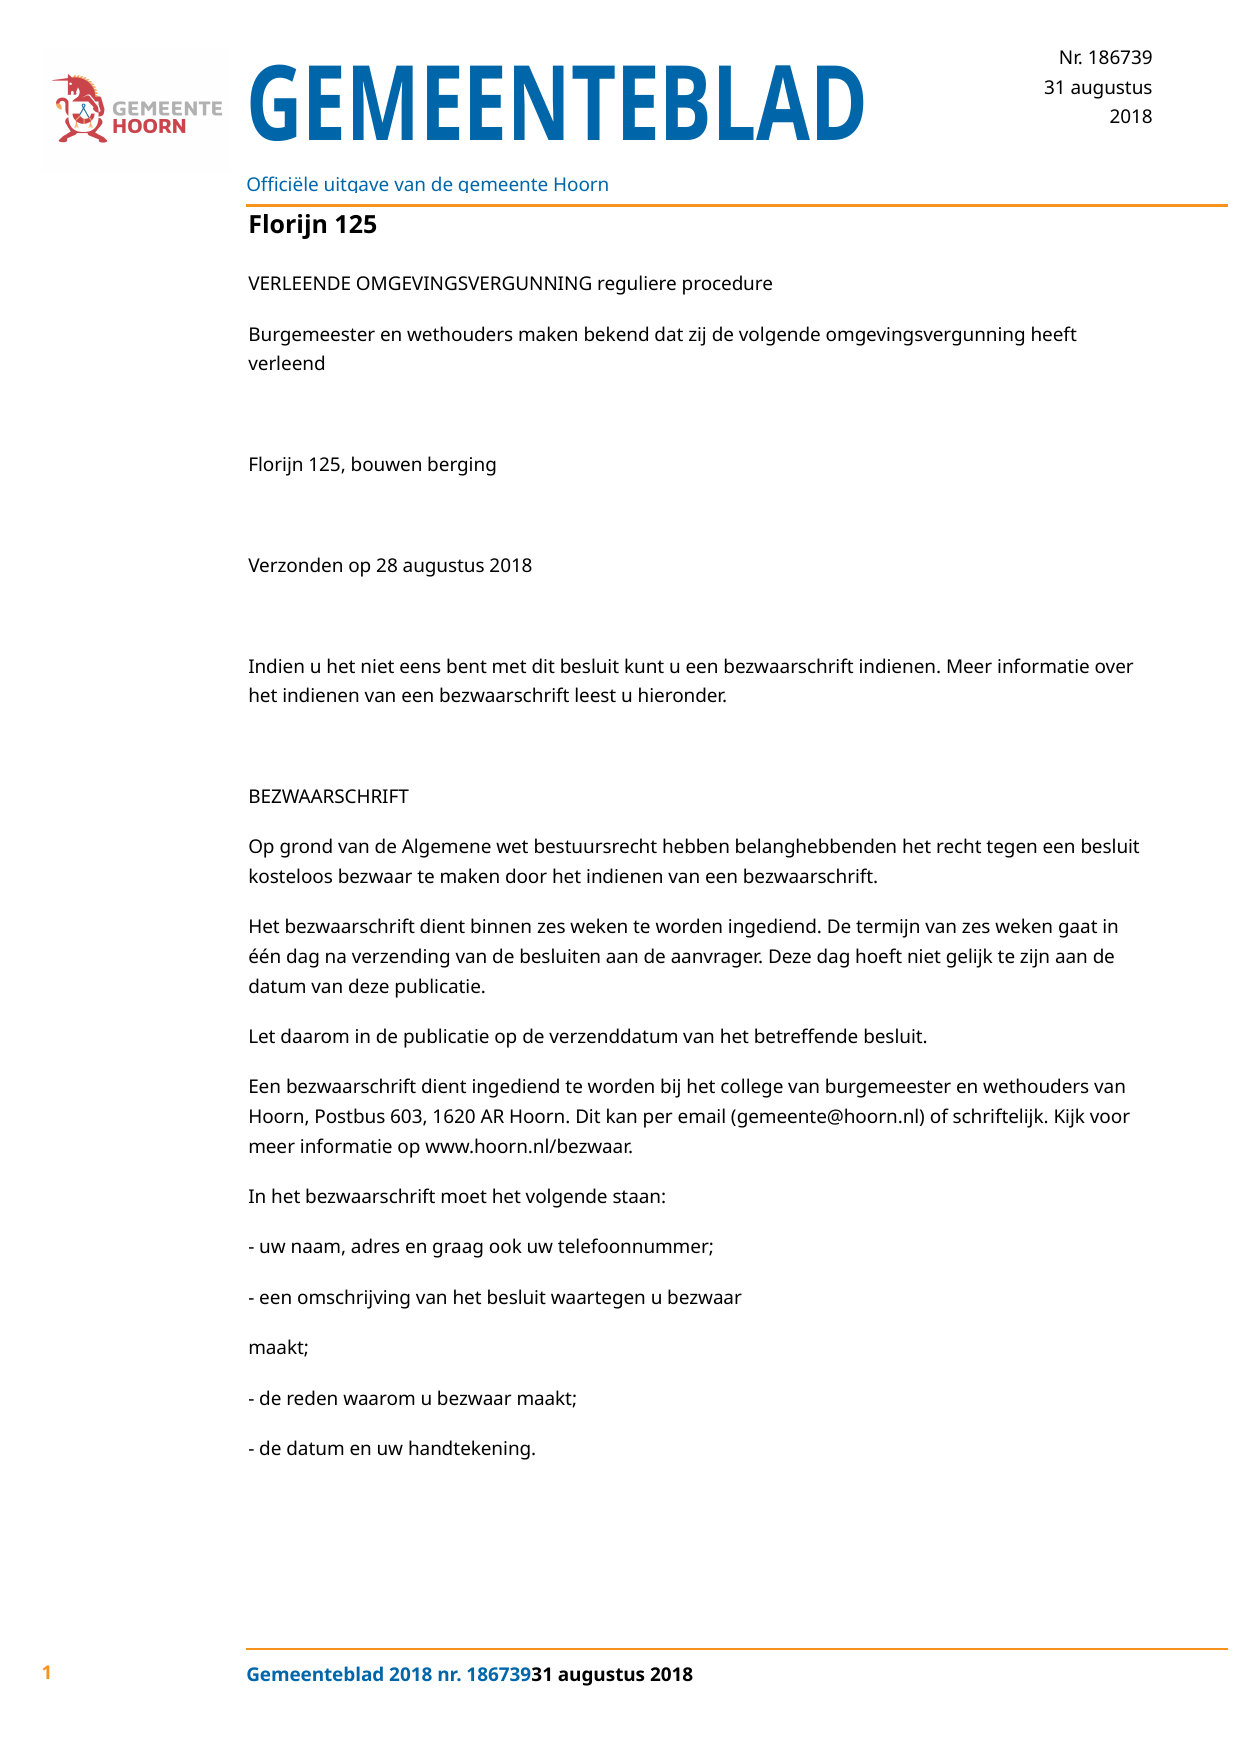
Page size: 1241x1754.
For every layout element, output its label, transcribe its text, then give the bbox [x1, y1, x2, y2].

text - een omschrijving van het besluit waartegen u bezwaar [248, 1284, 1152, 1310]
text VERLEENDE OMGEVINGSVERGUNNING reguliere procedure [248, 270, 1152, 296]
text In het bezwaarschrift moet het volgende staan: [248, 1183, 1152, 1209]
text BEZWAARSCHRIFT [248, 783, 1152, 809]
text Het bezwaarschrift dient binnen zes weken te worden ingediend. De termijn van zes weken gaat in één dag na verzending van de besluiten aan de aanvrager. Deze dag hoeft niet gelijk te zijn aan de datum van deze publicatie. [248, 914, 1152, 998]
picture [41, 47, 231, 172]
text Een bezwaarschrift dient ingediend te worden bij het college van burgemeester en wethouders van Hoorn, Postbus 603, 1620 AR Hoorn. Dit kan per email (gemeente@hoorn.nl) of schriftelijk. Kijk voor meer informatie op www.hoorn.nl/bezwaar. [248, 1074, 1152, 1158]
text Florijn 125, bouwen berging [248, 451, 1152, 477]
text - de datum en uw handtekening. [248, 1435, 1152, 1461]
text Indien u het niet eens bent met dit besluit kunt u een bezwaarschrift indienen. Meer informatie over het indienen van een bezwaarschrift leest u hieronder. [248, 653, 1152, 708]
text Florijn 125 [248, 207, 1152, 241]
text - de reden waarom u bezwaar maakt; [248, 1385, 1152, 1411]
text maakt; [248, 1334, 1152, 1360]
text Verzonden op 28 augustus 2018 [248, 552, 1152, 578]
text - uw naam, adres en graag ook uw telefoonnummer; [248, 1234, 1152, 1259]
text Op grond van de Algemene wet bestuursrecht hebben belanghebbenden het recht tegen een besluit kosteloos bezwaar te maken door het indienen van een bezwaarschrift. [248, 834, 1152, 889]
text Burgemeester en wethouders maken bekend dat zij de volgende omgevingsvergunning heeft verleend [248, 321, 1152, 376]
text Let daarom in de publicatie op de verzenddatum van het betreffende besluit. [248, 1023, 1152, 1049]
